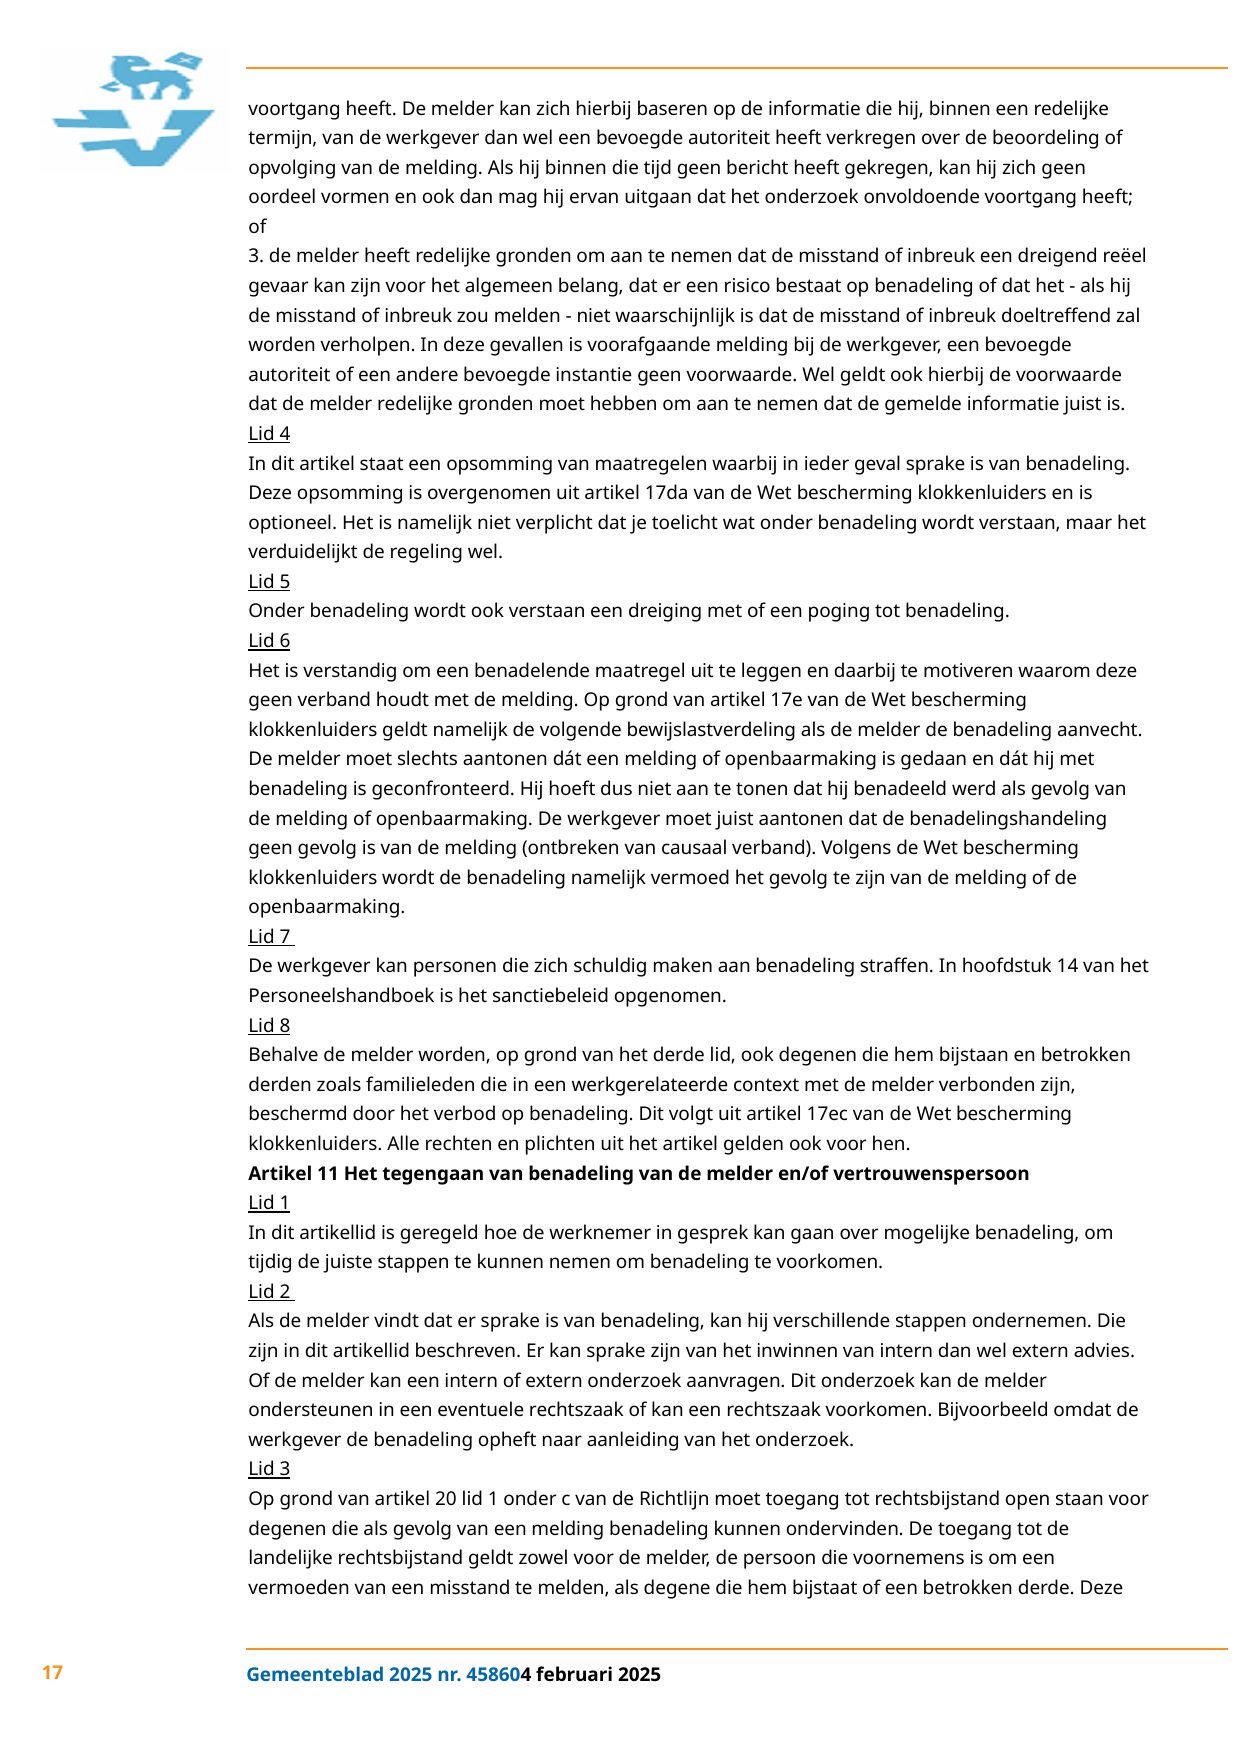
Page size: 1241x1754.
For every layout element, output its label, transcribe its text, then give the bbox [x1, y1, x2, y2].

picture [41, 47, 231, 172]
text Lid 5 [248, 568, 1152, 594]
text Lid 2 [248, 1278, 1152, 1304]
text of [248, 213, 1152, 239]
text Lid 6 [248, 627, 1152, 653]
text Behalve de melder worden, op grond van het derde lid, ook degenen die hem bijstaan en betrokken derden zoals familieleden die in een werkgerelateerde context met de melder verbonden zijn, beschermd door het verbod op benadeling. Dit volgt uit artikel 17ec van de Wet bescherming klokkenluiders. Alle rechten en plichten uit het artikel gelden ook voor hen. [248, 1041, 1152, 1156]
text Lid 8 [248, 1012, 1152, 1038]
text Onder benadeling wordt ook verstaan een dreiging met of een poging tot benadeling. [248, 598, 1152, 623]
text In dit artikellid is geregeld hoe de werknemer in gesprek kan gaan over mogelijke benadeling, om tijdig de juiste stappen te kunnen nemen om benadeling te voorkomen. [248, 1219, 1152, 1274]
text Het is verstandig om een benadelende maatregel uit te leggen en daarbij te motiveren waarom deze geen verband houdt met de melding. Op grond van artikel 17e van de Wet bescherming klokkenluiders geldt namelijk de volgende bewijslastverdeling als de melder de benadeling aanvecht. De melder moet slechts aantonen dát een melding of openbaarmaking is gedaan en dát hij met benadeling is geconfronteerd. Hij hoeft dus niet aan te tonen dat hij benadeeld werd als gevolg van de melding of openbaarmaking. De werkgever moet juist aantonen dat de benadelingshandeling geen gevolg is van de melding (ontbreken van causaal verband). Volgens de Wet bescherming klokkenluiders wordt de benadeling namelijk vermoed het gevolg te zijn van de melding of de openbaarmaking. [248, 657, 1152, 919]
text voortgang heeft. De melder kan zich hierbij baseren op de informatie die hij, binnen een redelijke termijn, van de werkgever dan wel een bevoegde autoriteit heeft verkregen over de beoordeling of opvolging van de melding. Als hij binnen die tijd geen bericht heeft gekregen, kan hij zich geen oordeel vormen en ook dan mag hij ervan uitgaan dat het onderzoek onvoldoende voortgang heeft; [248, 95, 1152, 209]
text 3. de melder heeft redelijke gronden om aan te nemen dat de misstand of inbreuk een dreigend reëel gevaar kan zijn voor het algemeen belang, dat er een risico bestaat op benadeling of dat het - als hij de misstand of inbreuk zou melden - niet waarschijnlijk is dat de misstand of inbreuk doeltreffend zal worden verholpen. In deze gevallen is voorafgaande melding bij de werkgever, een bevoegde autoriteit of een andere bevoegde instantie geen voorwaarde. Wel geldt ook hierbij de voorwaarde dat de melder redelijke gronden moet hebben om aan te nemen dat de gemelde informatie juist is. [248, 243, 1152, 416]
text Lid 4 [248, 420, 1152, 446]
text Lid 1 [248, 1189, 1152, 1215]
text Op grond van artikel 20 lid 1 onder c van de Richtlijn moet toegang tot rechtsbijstand open staan voor degenen die als gevolg van een melding benadeling kunnen ondervinden. De toegang tot de landelijke rechtsbijstand geldt zowel voor de melder, de persoon die voornemens is om een vermoeden van een misstand te melden, als degene die hem bijstaat of een betrokken derde. Deze [248, 1485, 1152, 1600]
text Artikel 11 Het tegengaan van benadeling van de melder en/of vertrouwenspersoon [248, 1160, 1152, 1186]
text Lid 3 [248, 1456, 1152, 1481]
text In dit artikel staat een opsomming van maatregelen waarbij in ieder geval sprake is van benadeling. Deze opsomming is overgenomen uit artikel 17da van de Wet bescherming klokkenluiders en is optioneel. Het is namelijk niet verplicht dat je toelicht wat onder benadeling wordt verstaan, maar het verduidelijkt de regeling wel. [248, 450, 1152, 564]
text Als de melder vindt dat er sprake is van benadeling, kan hij verschillende stappen ondernemen. Die zijn in dit artikellid beschreven. Er kan sprake zijn van het inwinnen van intern dan wel extern advies. Of de melder kan een intern of extern onderzoek aanvragen. Dit onderzoek kan de melder ondersteunen in een eventuele rechtszaak of kan een rechtszaak voorkomen. Bijvoorbeeld omdat de werkgever de benadeling opheft naar aanleiding van het onderzoek. [248, 1308, 1152, 1452]
text De werkgever kan personen die zich schuldig maken aan benadeling straffen. In hoofdstuk 14 van het Personeelshandboek is het sanctiebeleid opgenomen. [248, 953, 1152, 1008]
text Lid 7 [248, 923, 1152, 949]
